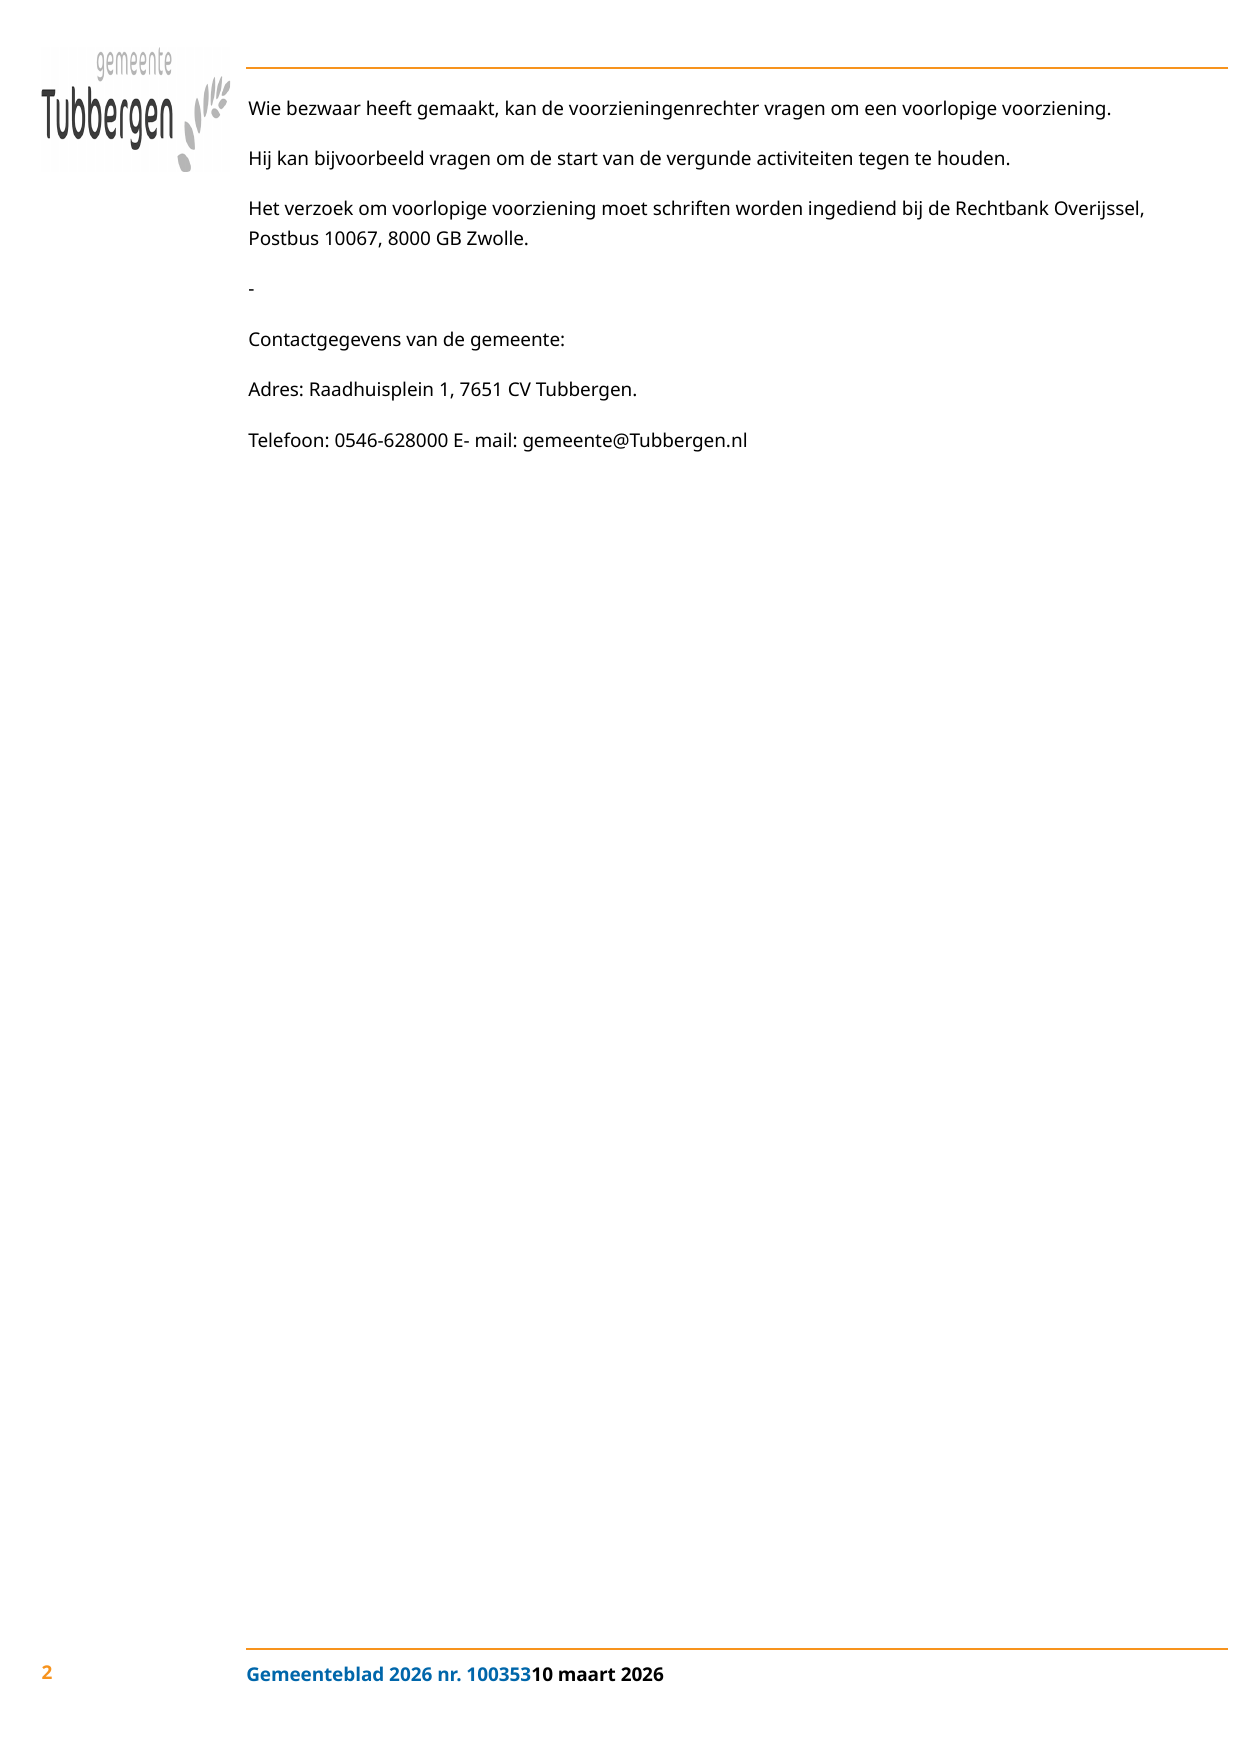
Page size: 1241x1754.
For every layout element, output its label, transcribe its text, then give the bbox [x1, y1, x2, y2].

text Telefoon: 0546-628000 E- mail: gemeente@Tubbergen.nl [248, 427, 1152, 453]
text Wie bezwaar heeft gemaakt, kan de voorzieningenrechter vragen om een voorlopige voorziening. [248, 95, 1152, 121]
text - [248, 276, 1152, 301]
text Contactgegevens van de gemeente: [248, 326, 1152, 352]
text Het verzoek om voorlopige voorziening moet schriften worden ingediend bij de Rechtbank Overijssel, Postbus 10067, 8000 GB Zwolle. [248, 196, 1152, 251]
text Adres: Raadhuisplein 1, 7651 CV Tubbergen. [248, 376, 1152, 402]
picture [41, 47, 231, 172]
text Hij kan bijvoorbeeld vragen om de start van de vergunde activiteiten tegen te houden. [248, 145, 1152, 171]
